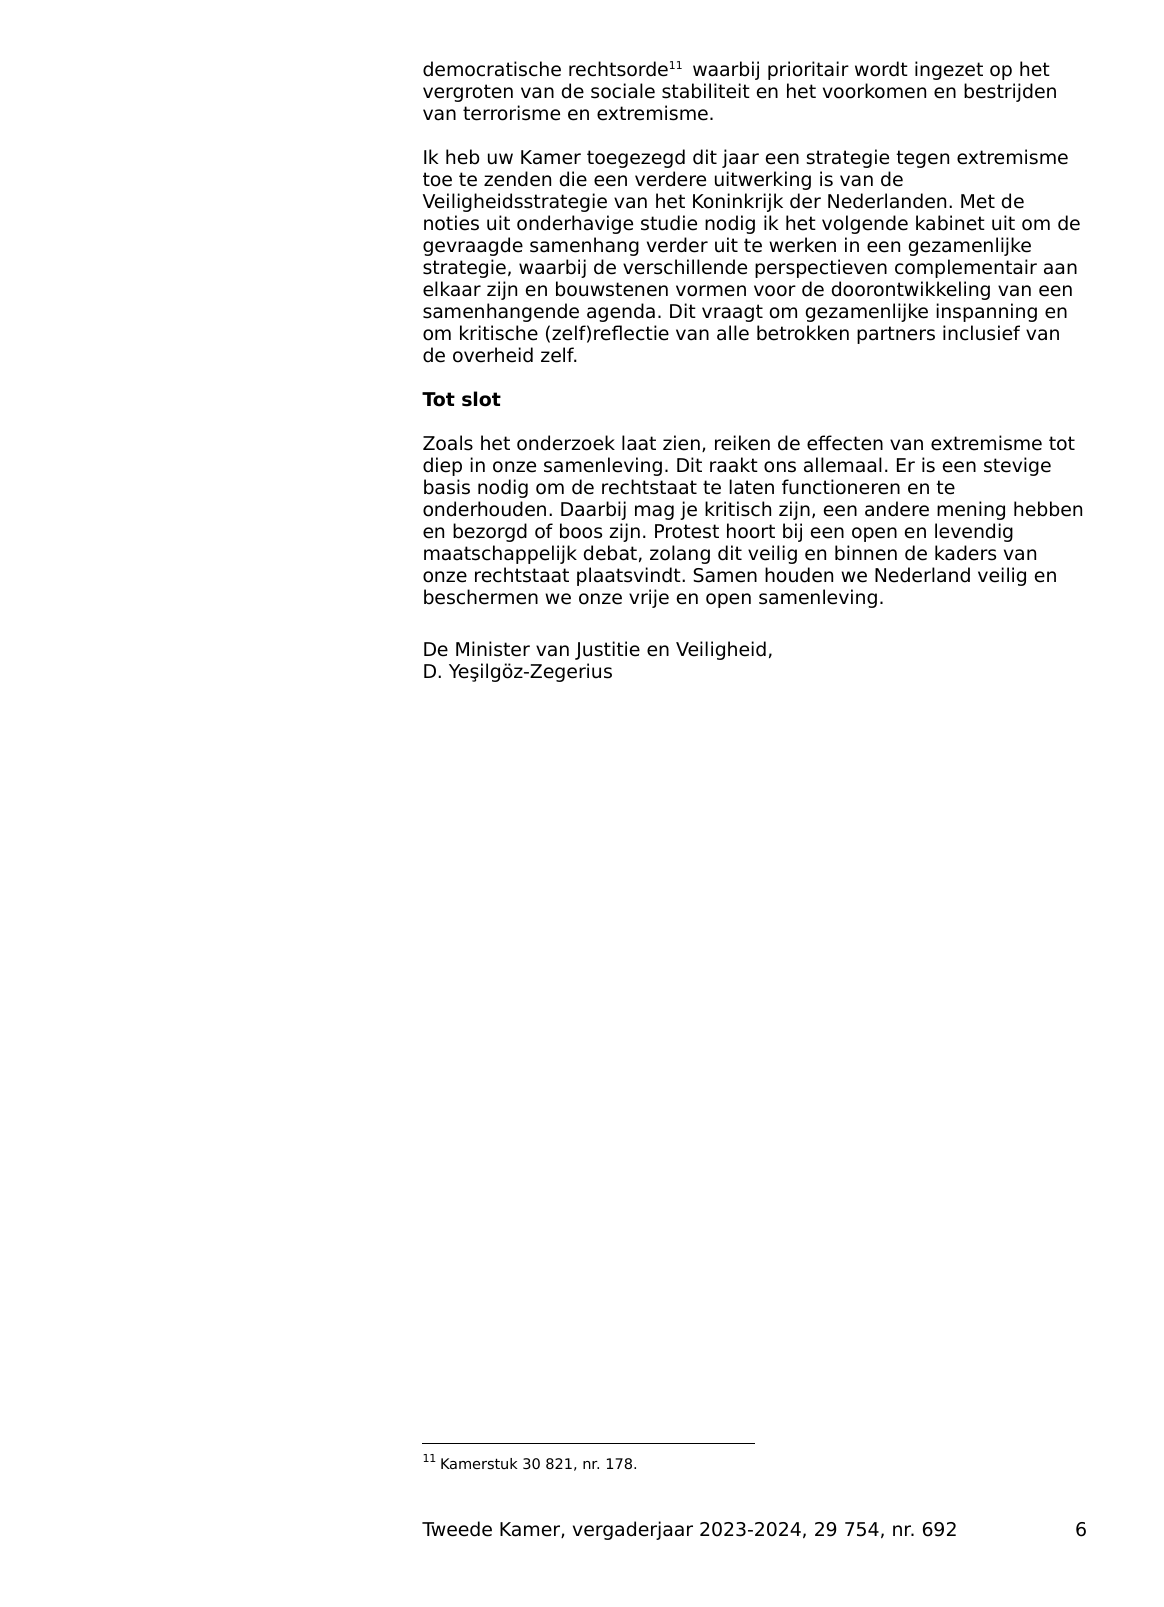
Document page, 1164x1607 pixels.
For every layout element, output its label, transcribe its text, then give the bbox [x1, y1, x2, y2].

text democratische rechtsorde waarbij prioritair wordt ingezet op het vergroten van de sociale stabiliteit en het voorkomen en bestrijden van terrorisme en extremisme. [422, 59, 1087, 125]
text Ik heb uw Kamer toegezegd dit jaar een strategie tegen extremisme toe te zenden die een verdere uitwerking is van de Veiligheidsstrategie van het Koninkrijk der Nederlanden. Met de noties uit onderhavige studie nodig ik het volgende kabinet uit om de gevraagde samenhang verder uit te werken in een gezamenlijke strategie, waarbij de verschillende perspectieven complementair aan elkaar zijn en bouwstenen vormen voor de doorontwikkeling van een samenhangende agenda. Dit vraagt om gezamenlijke inspanning en om kritische (zelf)reflectie van alle betrokken partners inclusief van de overheid zelf. [422, 147, 1087, 367]
text Zoals het onderzoek laat zien, reiken de effecten van extremisme tot diep in onze samenleving. Dit raakt ons allemaal. Er is een stevige basis nodig om de rechtstaat te laten functioneren en te onderhouden. Daarbij mag je kritisch zijn, een andere mening hebben en bezorgd of boos zijn. Protest hoort bij een open en levendig maatschappelijk debat, zolang dit veilig en binnen de kaders van onze rechtstaat plaatsvindt. Samen houden we Nederland veilig en beschermen we onze vrije en open samenleving. [422, 433, 1087, 609]
text De Minister van Justitie en Veiligheid, D. Yeşilgöz-Zegerius [422, 639, 1087, 683]
subtitle Tot slot [422, 389, 1087, 411]
text Kamerstuk 30 821, nr. 178. [422, 1452, 1087, 1474]
